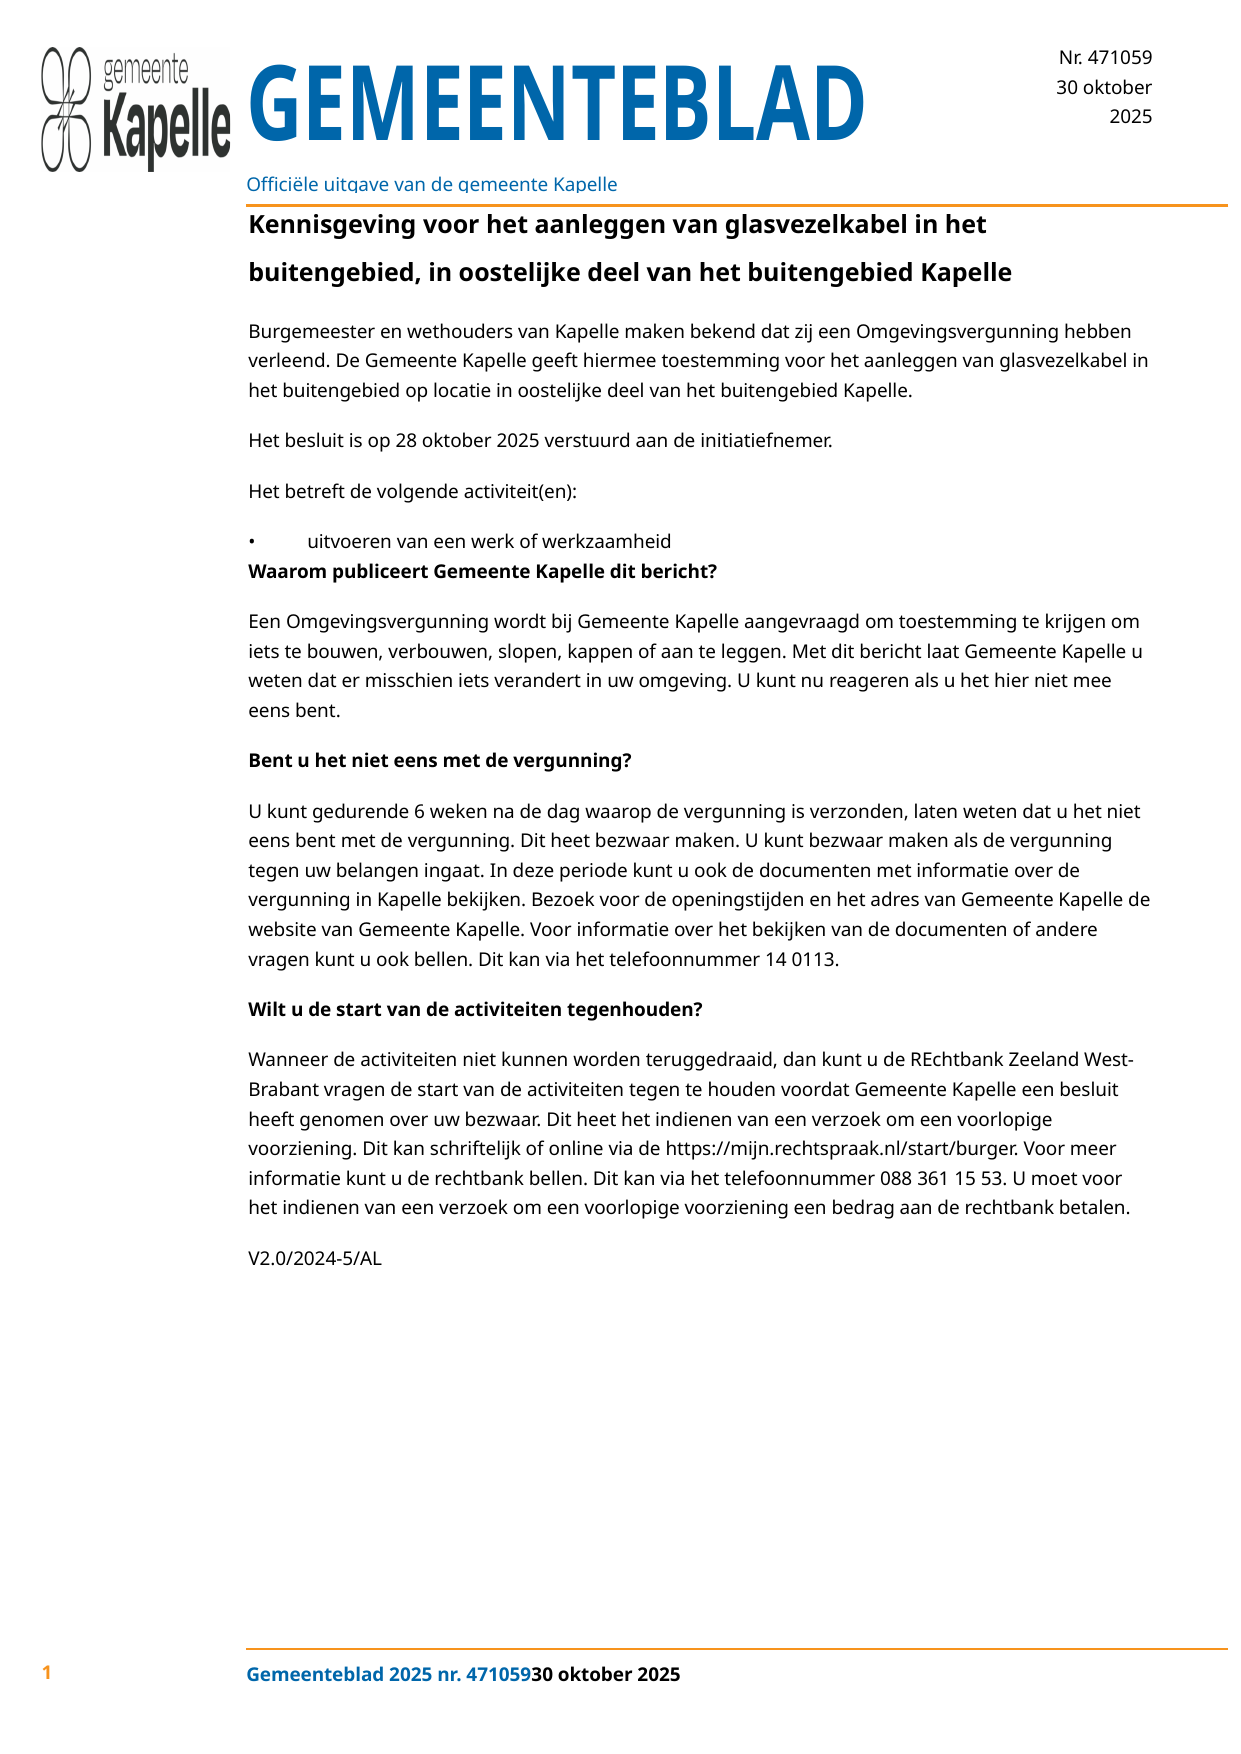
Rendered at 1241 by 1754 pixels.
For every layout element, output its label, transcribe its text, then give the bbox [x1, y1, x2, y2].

text Het besluit is op 28 oktober 2025 verstuurd aan de initiatiefnemer. [248, 427, 1152, 453]
text Het betreft de volgende activiteit(en): [248, 478, 1152, 504]
text Wanneer de activiteiten niet kunnen worden teruggedraaid, dan kunt u de REchtbank Zeeland West-Brabant vragen de start van de activiteiten tegen te houden voordat Gemeente Kapelle een besluit heeft genomen over uw bezwaar. Dit heet het indienen van een verzoek om een voorlopige voorziening. Dit kan schriftelijk of online via de https://mijn.rechtspraak.nl/start/burger. Voor meer informatie kunt u de rechtbank bellen. Dit kan via het telefoonnummer 088 361 15 53. U moet voor het indienen van een verzoek om een voorlopige voorziening een bedrag aan de rechtbank betalen. [248, 1047, 1152, 1220]
text V2.0/2024-5/AL [248, 1245, 1152, 1271]
list uitvoeren van een werk of werkzaamheid [248, 528, 1152, 554]
text Burgemeester en wethouders van Kapelle maken bekend dat zij een Omgevingsvergunning hebben verleend. De Gemeente Kapelle geeft hiermee toestemming voor het aanleggen van glasvezelkabel in het buitengebied op locatie in oostelijke deel van het buitengebied Kapelle. [248, 318, 1152, 403]
text Wilt u de start van de activiteiten tegenhouden? [248, 996, 1152, 1022]
text U kunt gedurende 6 weken na de dag waarop de vergunning is verzonden, laten weten dat u het niet eens bent met de vergunning. Dit heet bezwaar maken. U kunt bezwaar maken als de vergunning tegen uw belangen ingaat. In deze periode kunt u ook de documenten met informatie over de vergunning in Kapelle bekijken. Bezoek voor de openingstijden en het adres van Gemeente Kapelle de website van Gemeente Kapelle. Voor informatie over het bekijken van de documenten of andere vragen kunt u ook bellen. Dit kan via het telefoonnummer 14 0113. [248, 798, 1152, 972]
text Kennisgeving voor het aanleggen van glasvezelkabel in het buitengebied, in oostelijke deel van het buitengebied Kapelle [248, 207, 1152, 288]
picture [41, 47, 231, 172]
text Bent u het niet eens met de vergunning? [248, 747, 1152, 773]
text Een Omgevingsvergunning wordt bij Gemeente Kapelle aangevraagd om toestemming te krijgen om iets te bouwen, verbouwen, slopen, kappen of aan te leggen. Met dit bericht laat Gemeente Kapelle u weten dat er misschien iets verandert in uw omgeving. U kunt nu reageren als u het hier niet mee eens bent. [248, 608, 1152, 723]
text Waarom publiceert Gemeente Kapelle dit bericht? [248, 558, 1152, 584]
